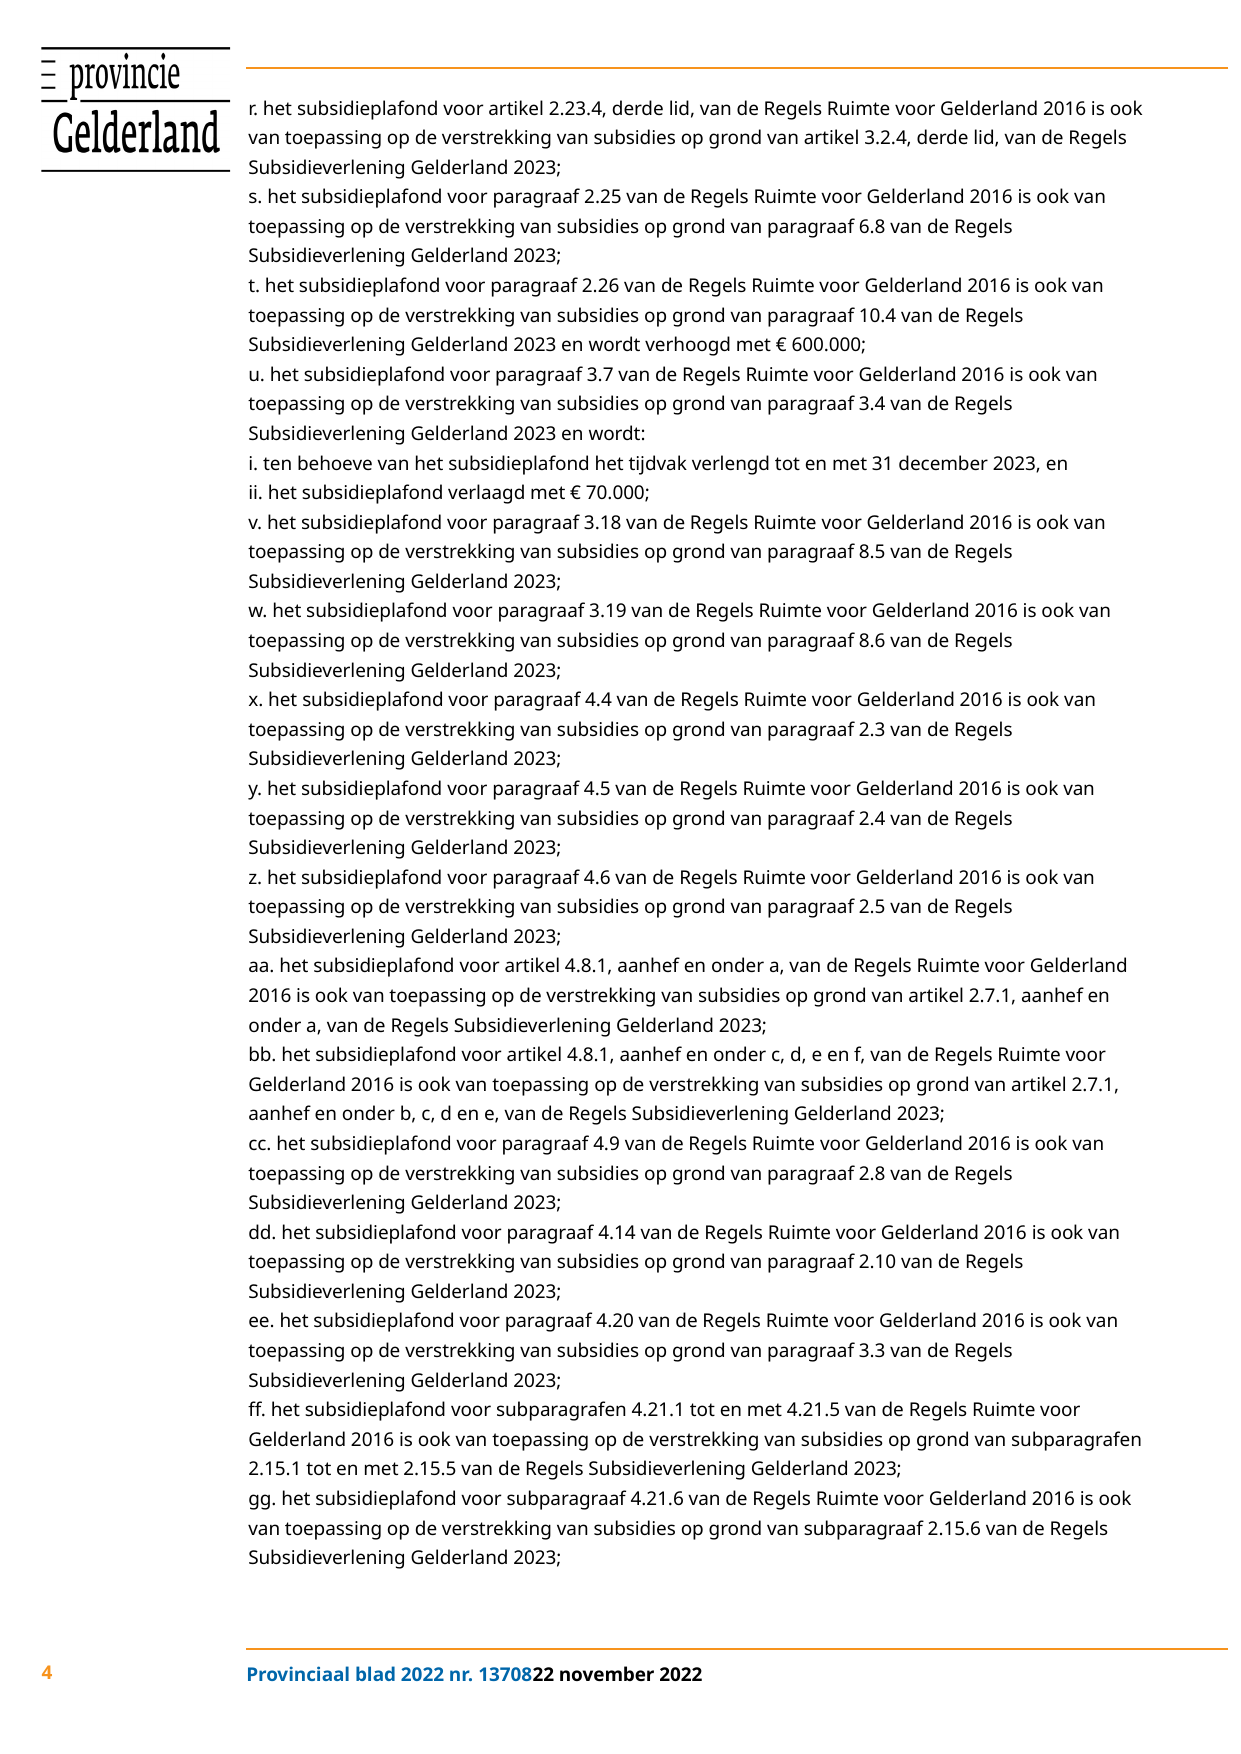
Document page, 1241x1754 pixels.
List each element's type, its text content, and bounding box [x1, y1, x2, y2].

text bb. het subsidieplafond voor artikel 4.8.1, aanhef en onder c, d, e en f, van de Regels Ruimte voor Gelderland 2016 is ook van toepassing op de verstrekking van subsidies op grond van artikel 2.7.1, aanhef en onder b, c, d en e, van de Regels Subsidieverlening Gelderland 2023; [248, 1041, 1152, 1126]
text gg. het subsidieplafond voor subparagraaf 4.21.6 van de Regels Ruimte voor Gelderland 2016 is ook van toepassing op de verstrekking van subsidies op grond van subparagraaf 2.15.6 van de Regels Subsidieverlening Gelderland 2023; [248, 1485, 1152, 1570]
text t. het subsidieplafond voor paragraaf 2.26 van de Regels Ruimte voor Gelderland 2016 is ook van toepassing op de verstrekking van subsidies op grond van paragraaf 10.4 van de Regels Subsidieverlening Gelderland 2023 en wordt verhoogd met € 600.000; [248, 272, 1152, 357]
text s. het subsidieplafond voor paragraaf 2.25 van de Regels Ruimte voor Gelderland 2016 is ook van toepassing op de verstrekking van subsidies op grond van paragraaf 6.8 van de Regels Subsidieverlening Gelderland 2023; [248, 183, 1152, 268]
text ff. het subsidieplafond voor subparagrafen 4.21.1 tot en met 4.21.5 van de Regels Ruimte voor Gelderland 2016 is ook van toepassing op de verstrekking van subsidies op grond van subparagrafen 2.15.1 tot en met 2.15.5 van de Regels Subsidieverlening Gelderland 2023; [248, 1396, 1152, 1481]
text z. het subsidieplafond voor paragraaf 4.6 van de Regels Ruimte voor Gelderland 2016 is ook van toepassing op de verstrekking van subsidies op grond van paragraaf 2.5 van de Regels Subsidieverlening Gelderland 2023; [248, 864, 1152, 949]
text ii. het subsidieplafond verlaagd met € 70.000; [248, 479, 1152, 505]
text u. het subsidieplafond voor paragraaf 3.7 van de Regels Ruimte voor Gelderland 2016 is ook van toepassing op de verstrekking van subsidies op grond van paragraaf 3.4 van de Regels Subsidieverlening Gelderland 2023 en wordt: [248, 361, 1152, 446]
text dd. het subsidieplafond voor paragraaf 4.14 van de Regels Ruimte voor Gelderland 2016 is ook van toepassing op de verstrekking van subsidies op grond van paragraaf 2.10 van de Regels Subsidieverlening Gelderland 2023; [248, 1219, 1152, 1304]
text r. het subsidieplafond voor artikel 2.23.4, derde lid, van de Regels Ruimte voor Gelderland 2016 is ook van toepassing op de verstrekking van subsidies op grond van artikel 3.2.4, derde lid, van de Regels Subsidieverlening Gelderland 2023; [248, 95, 1152, 180]
text w. het subsidieplafond voor paragraaf 3.19 van de Regels Ruimte voor Gelderland 2016 is ook van toepassing op de verstrekking van subsidies op grond van paragraaf 8.6 van de Regels Subsidieverlening Gelderland 2023; [248, 598, 1152, 683]
text aa. het subsidieplafond voor artikel 4.8.1, aanhef en onder a, van de Regels Ruimte voor Gelderland 2016 is ook van toepassing op de verstrekking van subsidies op grond van artikel 2.7.1, aanhef en onder a, van de Regels Subsidieverlening Gelderland 2023; [248, 953, 1152, 1038]
text y. het subsidieplafond voor paragraaf 4.5 van de Regels Ruimte voor Gelderland 2016 is ook van toepassing op de verstrekking van subsidies op grond van paragraaf 2.4 van de Regels Subsidieverlening Gelderland 2023; [248, 775, 1152, 860]
text ee. het subsidieplafond voor paragraaf 4.20 van de Regels Ruimte voor Gelderland 2016 is ook van toepassing op de verstrekking van subsidies op grond van paragraaf 3.3 van de Regels Subsidieverlening Gelderland 2023; [248, 1308, 1152, 1393]
text i. ten behoeve van het subsidieplafond het tijdvak verlengd tot en met 31 december 2023, en [248, 450, 1152, 476]
text x. het subsidieplafond voor paragraaf 4.4 van de Regels Ruimte voor Gelderland 2016 is ook van toepassing op de verstrekking van subsidies op grond van paragraaf 2.3 van de Regels Subsidieverlening Gelderland 2023; [248, 686, 1152, 771]
text cc. het subsidieplafond voor paragraaf 4.9 van de Regels Ruimte voor Gelderland 2016 is ook van toepassing op de verstrekking van subsidies op grond van paragraaf 2.8 van de Regels Subsidieverlening Gelderland 2023; [248, 1130, 1152, 1215]
text v. het subsidieplafond voor paragraaf 3.18 van de Regels Ruimte voor Gelderland 2016 is ook van toepassing op de verstrekking van subsidies op grond van paragraaf 8.5 van de Regels Subsidieverlening Gelderland 2023; [248, 509, 1152, 594]
picture [41, 47, 231, 172]
